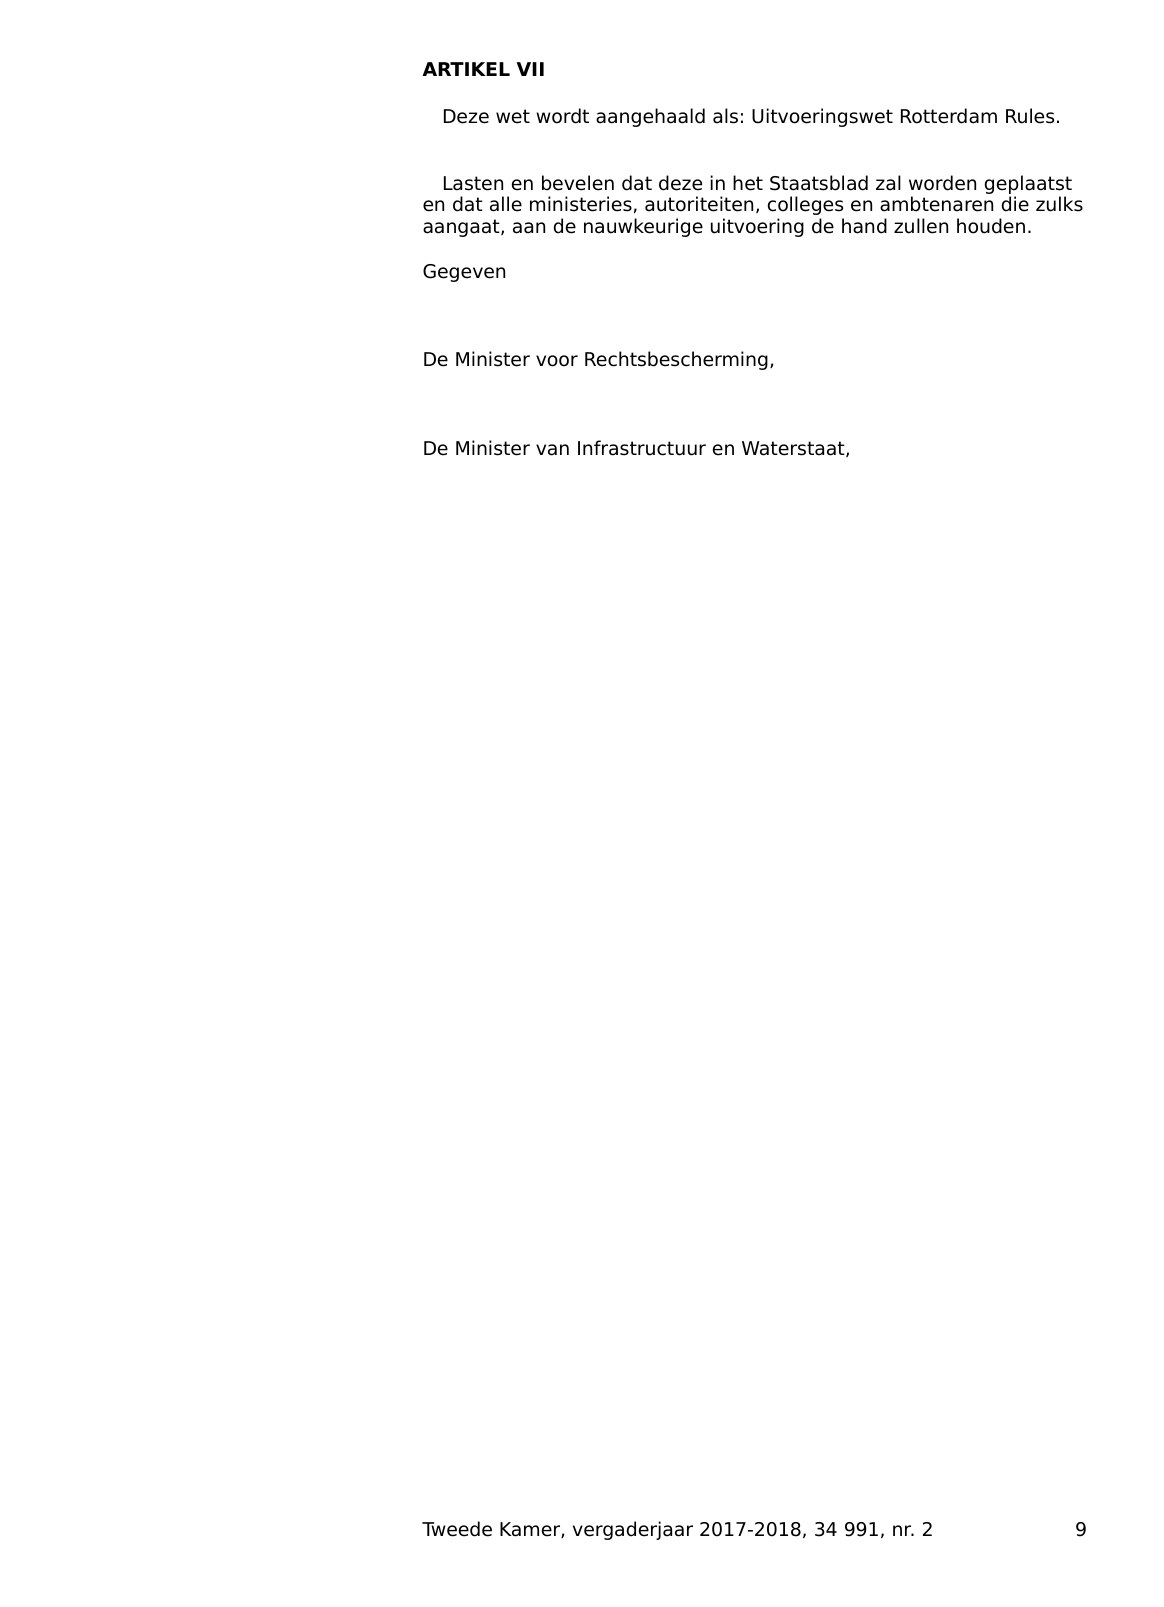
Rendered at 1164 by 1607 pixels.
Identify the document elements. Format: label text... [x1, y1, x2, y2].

text Deze wet wordt aangehaald als: Uitvoeringswet Rotterdam Rules. [422, 106, 1087, 128]
text De Minister van Infrastructuur en Waterstaat, [422, 438, 1087, 459]
text De Minister voor Rechtsbescherming, [422, 349, 1087, 371]
subtitle ARTIKEL VII [422, 59, 1087, 81]
text Gegeven [422, 261, 1087, 282]
text Lasten en bevelen dat deze in het Staatsblad zal worden geplaatst en dat alle ministeries, autoriteiten, colleges en ambtenaren die zulks aangaat, aan de nauwkeurige uitvoering de hand zullen houden. [422, 172, 1087, 238]
